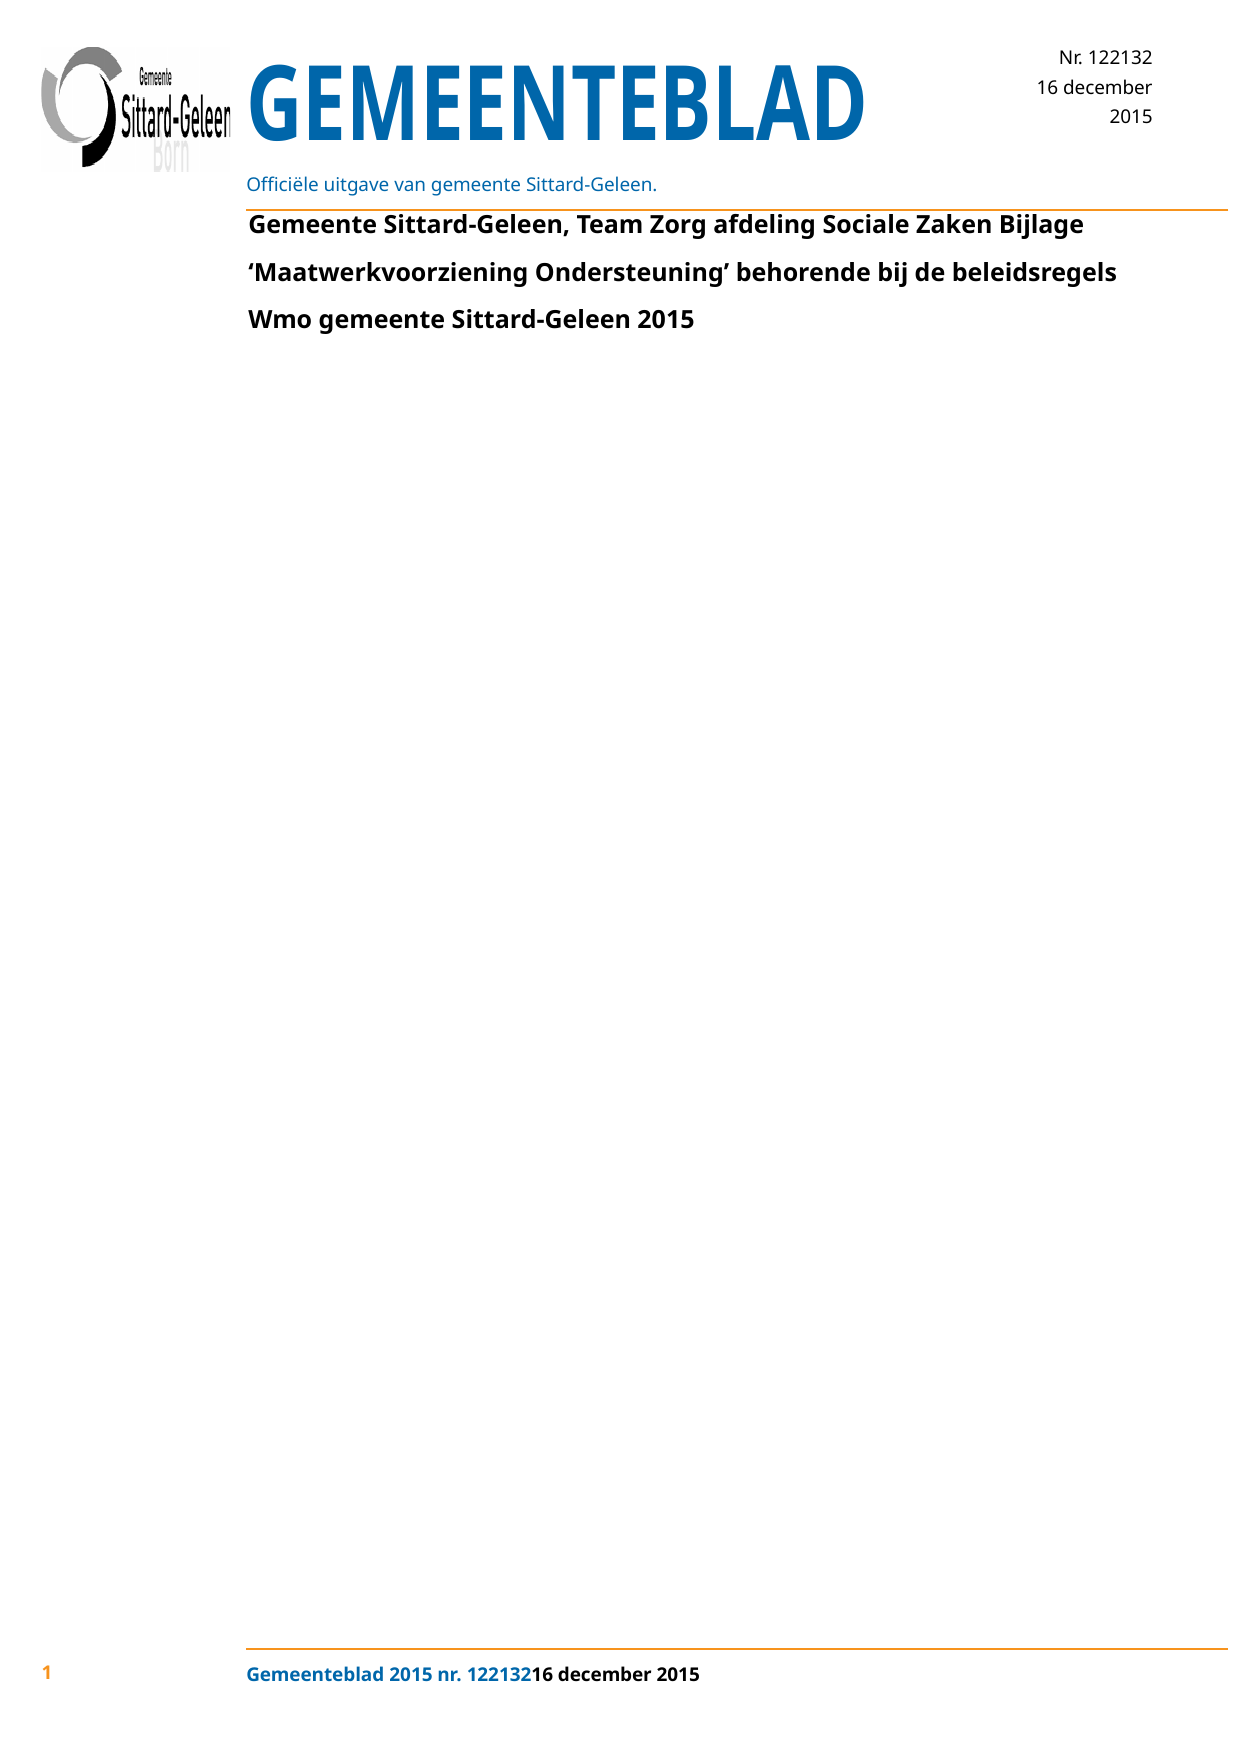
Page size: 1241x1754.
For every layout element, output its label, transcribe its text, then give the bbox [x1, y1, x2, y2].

picture [41, 47, 231, 172]
text Gemeente Sittard-Geleen, Team Zorg afdeling Sociale Zaken Bijlage ‘Maatwerkvoorziening Ondersteuning’ behorende bij de beleidsregels Wmo gemeente Sittard-Geleen 2015 [248, 211, 1152, 336]
